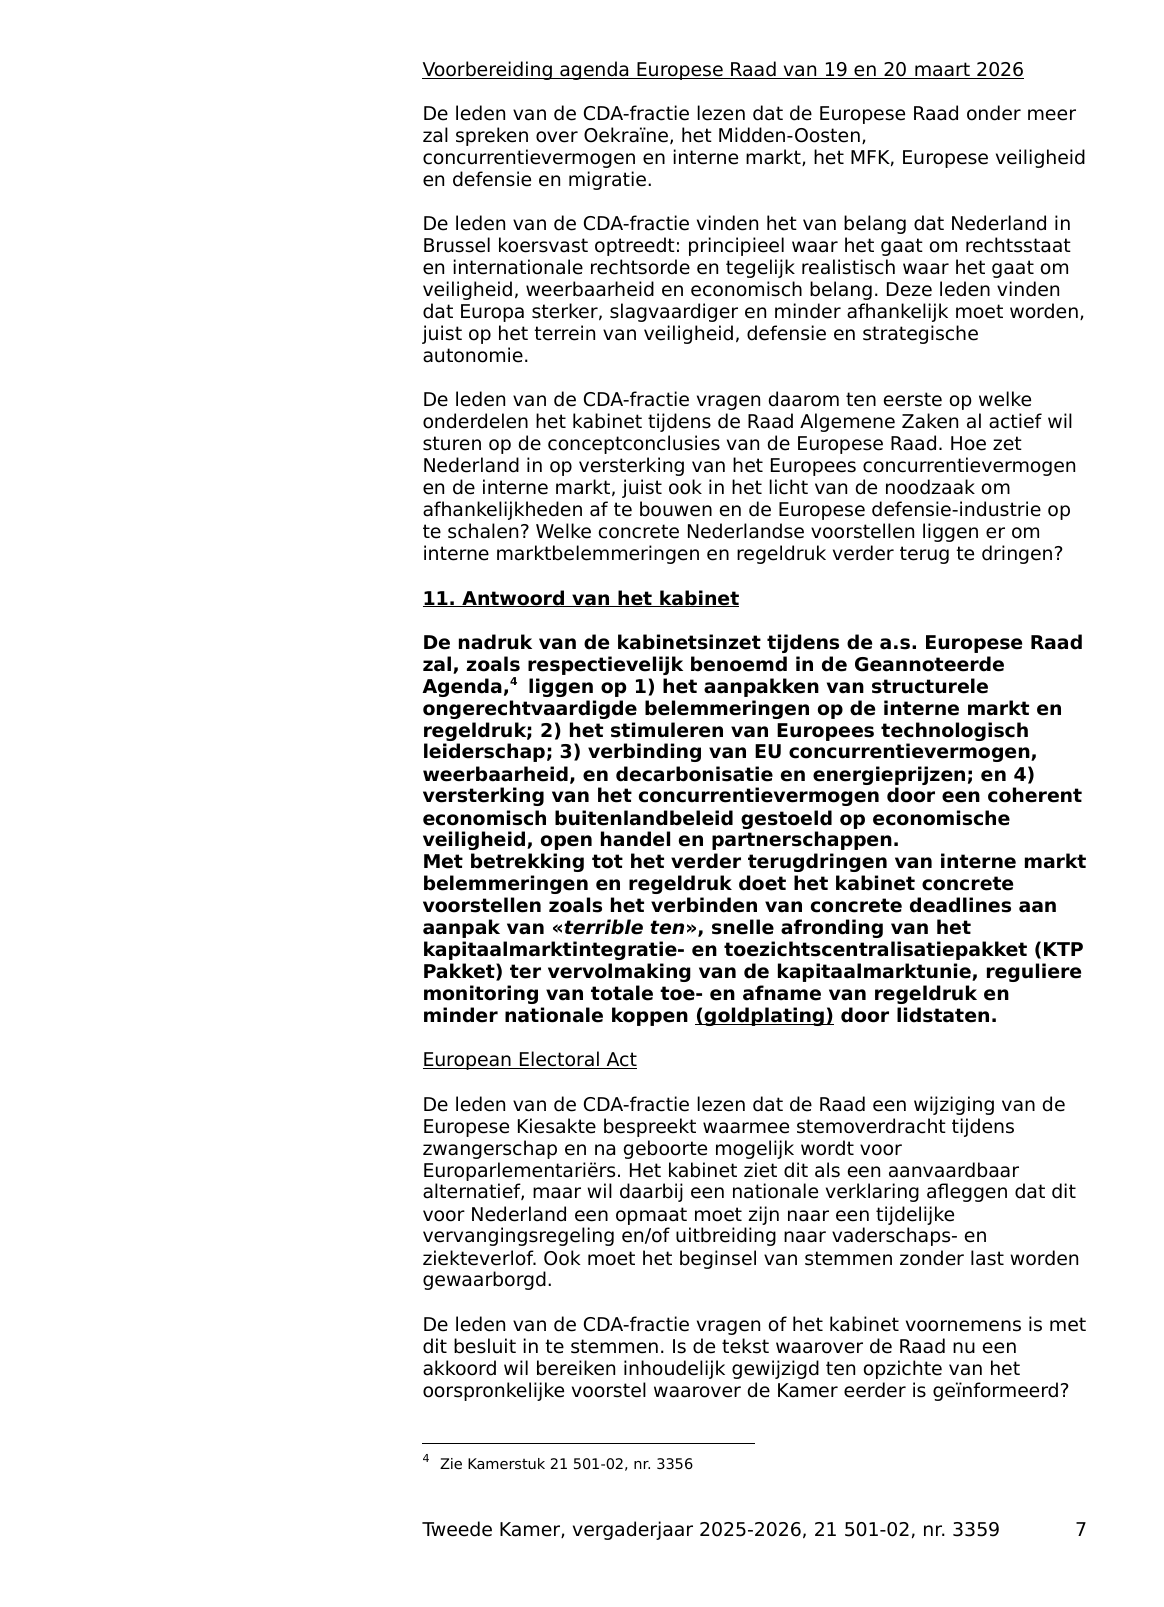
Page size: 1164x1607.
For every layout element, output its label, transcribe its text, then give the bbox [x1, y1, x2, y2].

text De leden van de CDA-fractie vragen daarom ten eerste op welke onderdelen het kabinet tijdens de Raad Algemene Zaken al actief wil sturen op de conceptconclusies van de Europese Raad. Hoe zet Nederland in op versterking van het Europees concurrentievermogen en de interne markt, juist ook in het licht van de noodzaak om afhankelijkheden af te bouwen en de Europese defensie-industrie op te schalen? Welke concrete Nederlandse voorstellen liggen er om interne marktbelemmeringen en regeldruk verder terug te dringen? [422, 389, 1087, 565]
text De leden van de CDA-fractie vinden het van belang dat Nederland in Brussel koersvast optreedt: principieel waar het gaat om rechtsstaat en internationale rechtsorde en tegelijk realistisch waar het gaat om veiligheid, weerbaarheid en economisch belang. Deze leden vinden dat Europa sterker, slagvaardiger en minder afhankelijk moet worden, juist op het terrein van veiligheid, defensie en strategische autonomie. [422, 213, 1087, 367]
text De leden van de CDA-fractie lezen dat de Raad een wijziging van de Europese Kiesakte bespreekt waarmee stemoverdracht tijdens zwangerschap en na geboorte mogelijk wordt voor Europarlementariërs. Het kabinet ziet dit als een aanvaardbaar alternatief, maar wil daarbij een nationale verklaring afleggen dat dit voor Nederland een opmaat moet zijn naar een tijdelijke vervangingsregeling en/of uitbreiding naar vaderschaps- en ziekteverlof. Ook moet het beginsel van stemmen zonder last worden gewaarborgd. [422, 1093, 1087, 1291]
text Met betrekking tot het verder terugdringen van interne markt belemmeringen en regeldruk doet het kabinet concrete voorstellen zoals het verbinden van concrete deadlines aan aanpak van «terrible ten», snelle afronding van het kapitaalmarktintegratie- en toezichtscentralisatiepakket (KTP Pakket) ter vervolmaking van de kapitaalmarktunie, reguliere monitoring van totale toe- en afname van regeldruk en minder nationale koppen (goldplating) door lidstaten. [422, 851, 1087, 1027]
subtitle 11. Antwoord van het kabinet [422, 587, 1087, 609]
subtitle European Electoral Act [422, 1049, 1087, 1071]
text Zie Kamerstuk 21 501-02, nr. 3356 [422, 1452, 1087, 1474]
text De nadruk van de kabinetsinzet tijdens de a.s. Europese Raad zal, zoals respectievelijk benoemd in de Geannoteerde Agenda, liggen op 1) het aanpakken van structurele ongerechtvaardigde belemmeringen op de interne markt en regeldruk; 2) het stimuleren van Europees technologisch leiderschap; 3) verbinding van EU concurrentievermogen, weerbaarheid, en decarbonisatie en energieprijzen; en 4) versterking van het concurrentievermogen door een coherent economisch buitenlandbeleid gestoeld op economische veiligheid, open handel en partnerschappen. [422, 632, 1087, 851]
text De leden van de CDA-fractie lezen dat de Europese Raad onder meer zal spreken over Oekraïne, het Midden-Oosten, concurrentievermogen en interne markt, het MFK, Europese veiligheid en defensie en migratie. [422, 103, 1087, 191]
text De leden van de CDA-fractie vragen of het kabinet voornemens is met dit besluit in te stemmen. Is de tekst waarover de Raad nu een akkoord wil bereiken inhoudelijk gewijzigd ten opzichte van het oorspronkelijke voorstel waarover de Kamer eerder is geïnformeerd? [422, 1313, 1087, 1401]
subtitle Voorbereiding agenda Europese Raad van 19 en 20 maart 2026 [422, 59, 1087, 81]
